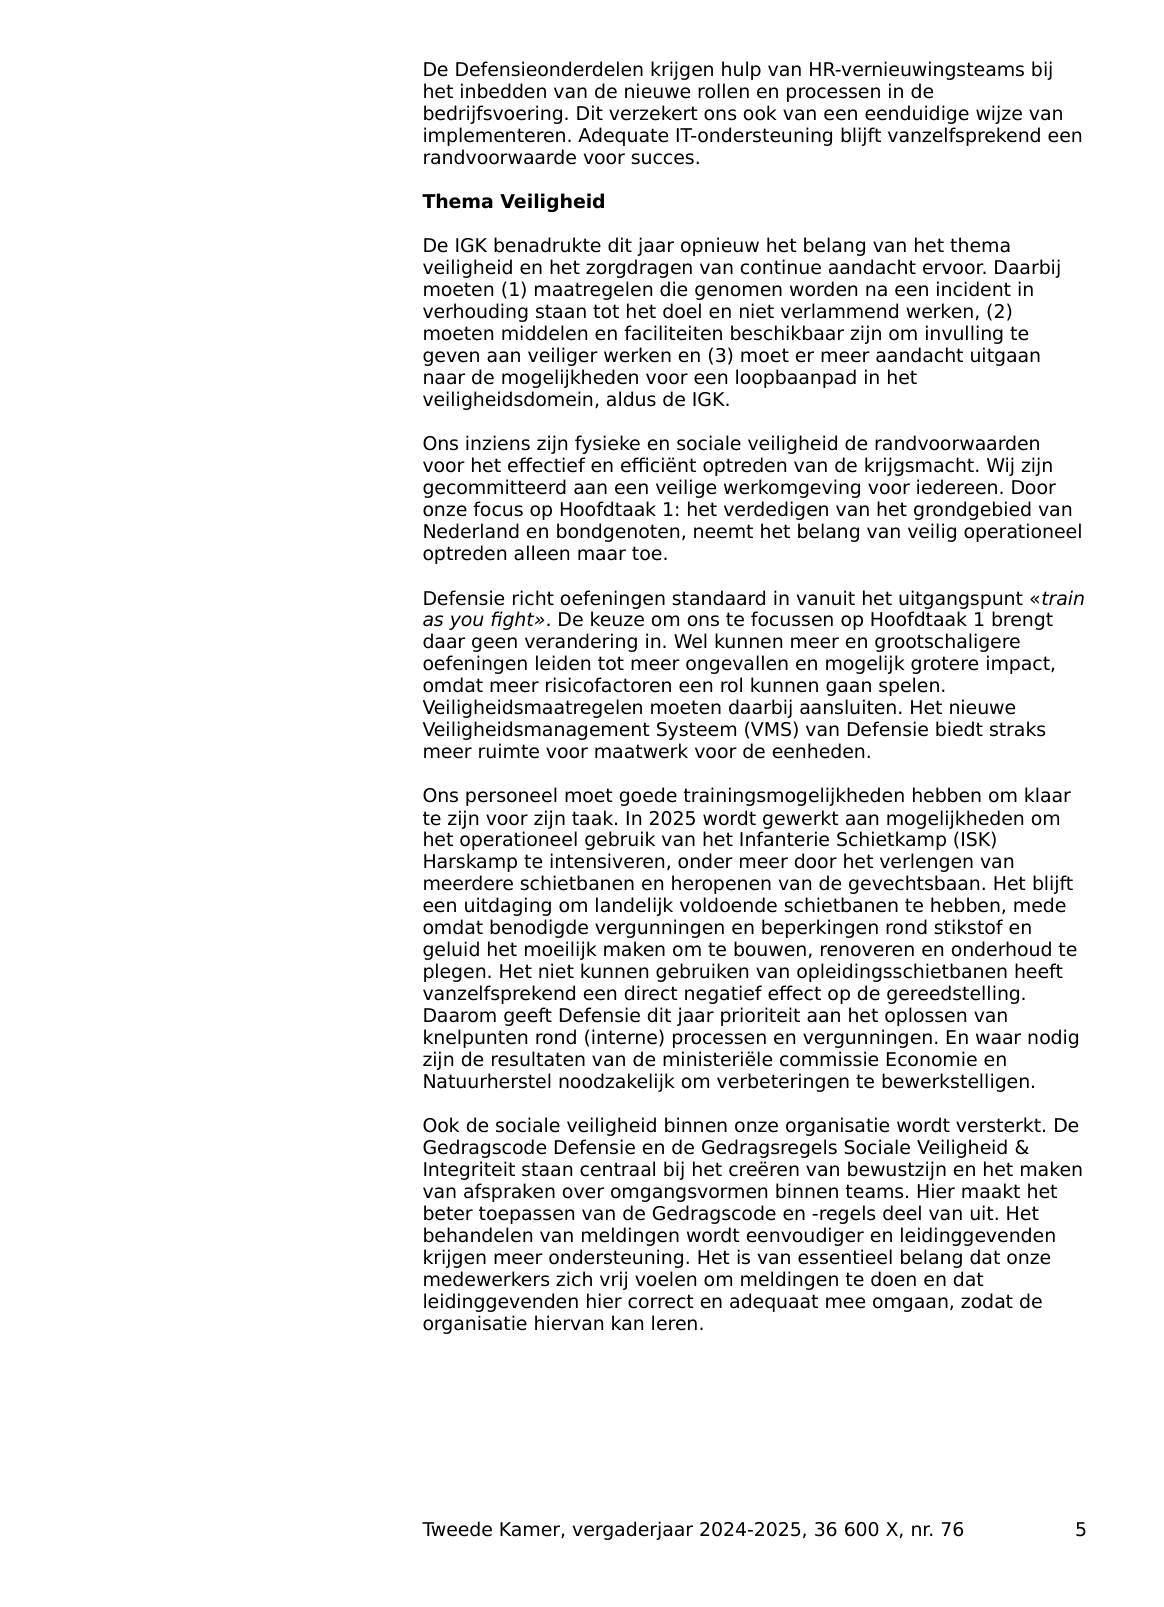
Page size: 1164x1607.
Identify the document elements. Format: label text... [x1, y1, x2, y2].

text De Defensieonderdelen krijgen hulp van HR-vernieuwingsteams bij het inbedden van de nieuwe rollen en processen in de bedrijfsvoering. Dit verzekert ons ook van een eenduidige wijze van implementeren. Adequate IT-ondersteuning blijft vanzelfsprekend een randvoorwaarde voor succes. [422, 59, 1087, 169]
text Ons personeel moet goede trainingsmogelijkheden hebben om klaar te zijn voor zijn taak. In 2025 wordt gewerkt aan mogelijkheden om het operationeel gebruik van het Infanterie Schietkamp (ISK) Harskamp te intensiveren, onder meer door het verlengen van meerdere schietbanen en heropenen van de gevechtsbaan. Het blijft een uitdaging om landelijk voldoende schietbanen te hebben, mede omdat benodigde vergunningen en beperkingen rond stikstof en geluid het moeilijk maken om te bouwen, renoveren en onderhoud te plegen. Het niet kunnen gebruiken van opleidingsschietbanen heeft vanzelfsprekend een direct negatief effect op de gereedstelling. Daarom geeft Defensie dit jaar prioriteit aan het oplossen van knelpunten rond (interne) processen en vergunningen. En waar nodig zijn de resultaten van de ministeriële commissie Economie en Natuurherstel noodzakelijk om verbeteringen te bewerkstelligen. [422, 785, 1087, 1093]
text Defensie richt oefeningen standaard in vanuit het uitgangspunt «train as you fight». De keuze om ons te focussen op Hoofdtaak 1 brengt daar geen verandering in. Wel kunnen meer en grootschaligere oefeningen leiden tot meer ongevallen en mogelijk grotere impact, omdat meer risicofactoren een rol kunnen gaan spelen. Veiligheidsmaatregelen moeten daarbij aansluiten. Het nieuwe Veiligheidsmanagement Systeem (VMS) van Defensie biedt straks meer ruimte voor maatwerk voor de eenheden. [422, 587, 1087, 763]
text Ook de sociale veiligheid binnen onze organisatie wordt versterkt. De Gedragscode Defensie en de Gedragsregels Sociale Veiligheid & Integriteit staan centraal bij het creëren van bewustzijn en het maken van afspraken over omgangsvormen binnen teams. Hier maakt het beter toepassen van de Gedragscode en -regels deel van uit. Het behandelen van meldingen wordt eenvoudiger en leidinggevenden krijgen meer ondersteuning. Het is van essentieel belang dat onze medewerkers zich vrij voelen om meldingen te doen en dat leidinggevenden hier correct en adequaat mee omgaan, zodat de organisatie hiervan kan leren. [422, 1115, 1087, 1335]
subtitle Thema Veiligheid [422, 191, 1087, 213]
text De IGK benadrukte dit jaar opnieuw het belang van het thema veiligheid en het zorgdragen van continue aandacht ervoor. Daarbij moeten (1) maatregelen die genomen worden na een incident in verhouding staan tot het doel en niet verlammend werken, (2) moeten middelen en faciliteiten beschikbaar zijn om invulling te geven aan veiliger werken en (3) moet er meer aandacht uitgaan naar de mogelijkheden voor een loopbaanpad in het veiligheidsdomein, aldus de IGK. [422, 235, 1087, 411]
text Ons inziens zijn fysieke en sociale veiligheid de randvoorwaarden voor het effectief en efficiënt optreden van de krijgsmacht. Wij zijn gecommitteerd aan een veilige werkomgeving voor iedereen. Door onze focus op Hoofdtaak 1: het verdedigen van het grondgebied van Nederland en bondgenoten, neemt het belang van veilig operationeel optreden alleen maar toe. [422, 433, 1087, 565]
